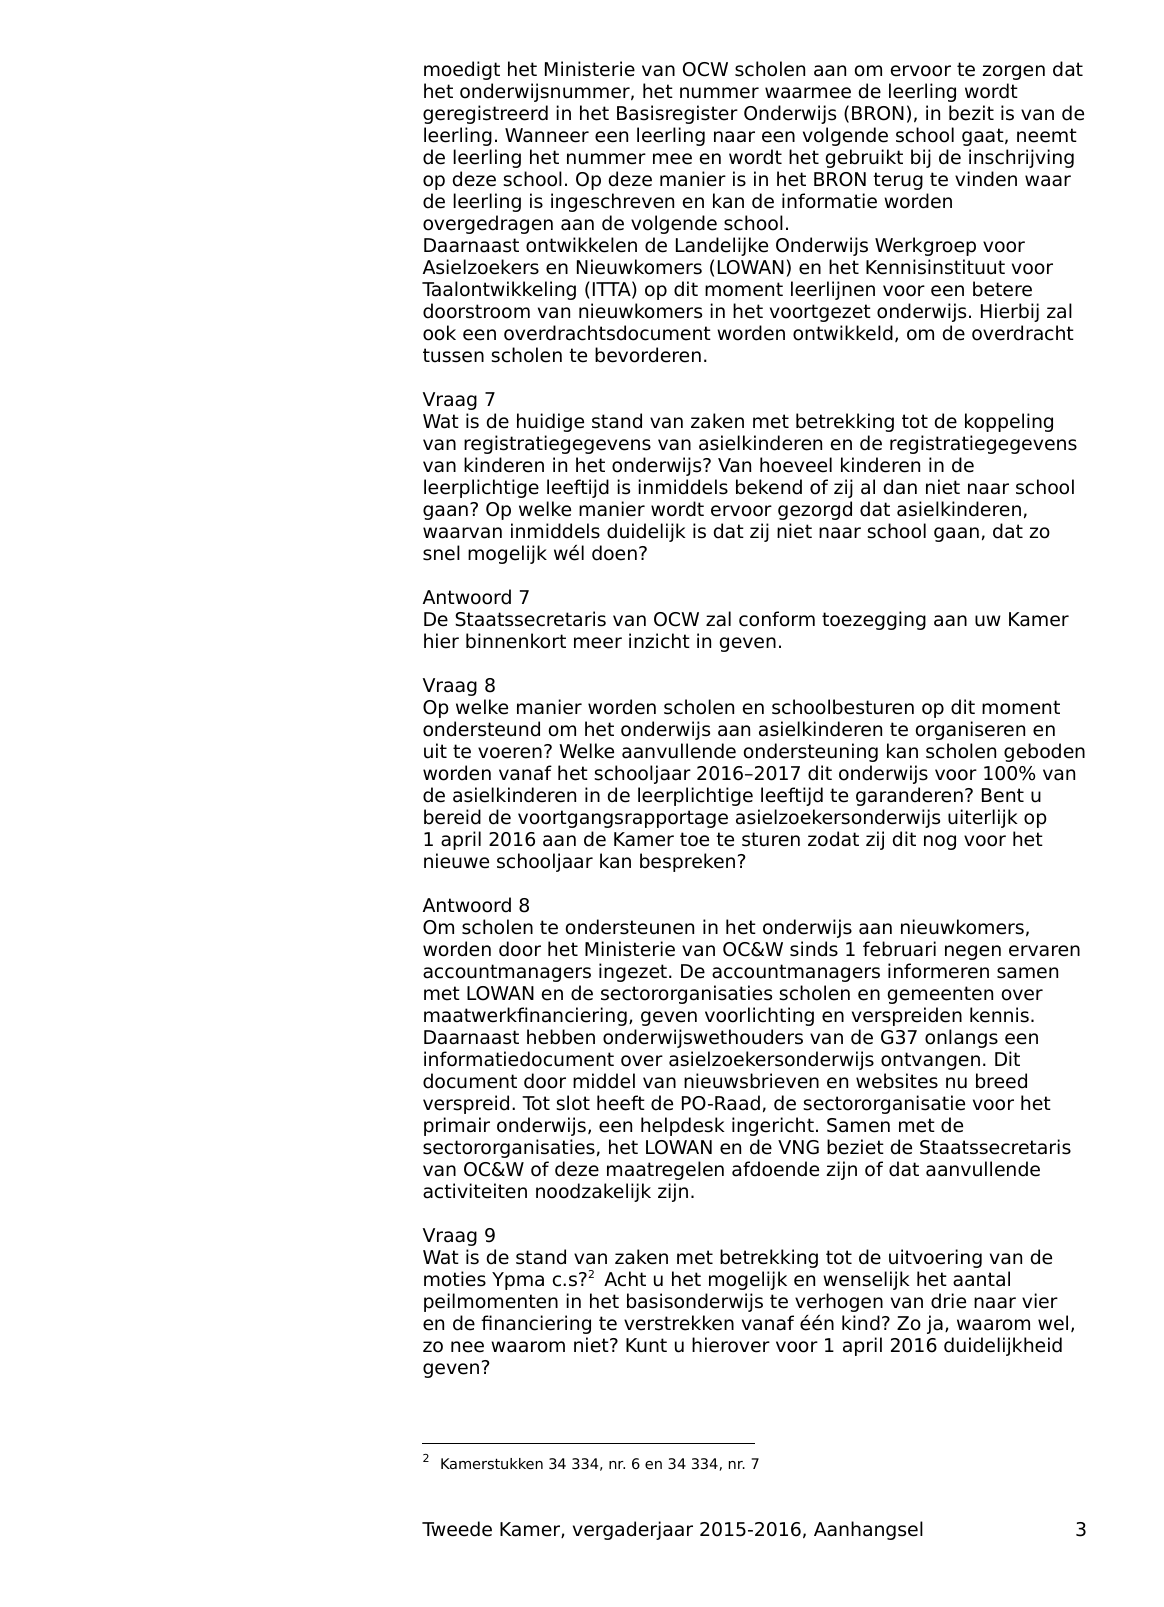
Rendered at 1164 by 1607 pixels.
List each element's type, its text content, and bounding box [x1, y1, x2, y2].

text Kamerstukken 34 334, nr. 6 en 34 334, nr. 7 [422, 1452, 1087, 1474]
text Om scholen te ondersteunen in het onderwijs aan nieuwkomers, worden door het Ministerie van OC&W sinds 1 februari negen ervaren accountmanagers ingezet. De accountmanagers informeren samen met LOWAN en de sectororganisaties scholen en gemeenten over maatwerkfinanciering, geven voorlichting en verspreiden kennis. Daarnaast hebben onderwijswethouders van de G37 onlangs een informatiedocument over asielzoekersonderwijs ontvangen. Dit document door middel van nieuwsbrieven en websites nu breed verspreid. Tot slot heeft de PO-Raad, de sectororganisatie voor het primair onderwijs, een helpdesk ingericht. Samen met de sectororganisaties, het LOWAN en de VNG beziet de Staatssecretaris van OC&W of deze maatregelen afdoende zijn of dat aanvullende activiteiten noodzakelijk zijn. [422, 917, 1087, 1203]
text De Staatssecretaris van OCW zal conform toezegging aan uw Kamer hier binnenkort meer inzicht in geven. [422, 609, 1087, 653]
text Antwoord 8 [422, 895, 1087, 917]
text moedigt het Ministerie van OCW scholen aan om ervoor te zorgen dat het onderwijsnummer, het nummer waarmee de leerling wordt geregistreerd in het Basisregister Onderwijs (BRON), in bezit is van de leerling. Wanneer een leerling naar een volgende school gaat, neemt de leerling het nummer mee en wordt het gebruikt bij de inschrijving op deze school. Op deze manier is in het BRON terug te vinden waar de leerling is ingeschreven en kan de informatie worden overgedragen aan de volgende school. [422, 59, 1087, 235]
text Op welke manier worden scholen en schoolbesturen op dit moment ondersteund om het onderwijs aan asielkinderen te organiseren en uit te voeren? Welke aanvullende ondersteuning kan scholen geboden worden vanaf het schooljaar 2016–2017 dit onderwijs voor 100% van de asielkinderen in de leerplichtige leeftijd te garanderen? Bent u bereid de voortgangsrapportage asielzoekersonderwijs uiterlijk op 1 april 2016 aan de Kamer toe te sturen zodat zij dit nog voor het nieuwe schooljaar kan bespreken? [422, 697, 1087, 873]
text Wat is de stand van zaken met betrekking tot de uitvoering van de moties Ypma c.s? Acht u het mogelijk en wenselijk het aantal peilmomenten in het basisonderwijs te verhogen van drie naar vier en de financiering te verstrekken vanaf één kind? Zo ja, waarom wel, zo nee waarom niet? Kunt u hierover voor 1 april 2016 duidelijkheid geven? [422, 1247, 1087, 1379]
text Vraag 8 [422, 675, 1087, 697]
text Wat is de huidige stand van zaken met betrekking tot de koppeling van registratiegegevens van asielkinderen en de registratiegegevens van kinderen in het onderwijs? Van hoeveel kinderen in de leerplichtige leeftijd is inmiddels bekend of zij al dan niet naar school gaan? Op welke manier wordt ervoor gezorgd dat asielkinderen, waarvan inmiddels duidelijk is dat zij niet naar school gaan, dat zo snel mogelijk wél doen? [422, 411, 1087, 565]
text Daarnaast ontwikkelen de Landelijke Onderwijs Werkgroep voor Asielzoekers en Nieuwkomers (LOWAN) en het Kennisinstituut voor Taalontwikkeling (ITTA) op dit moment leerlijnen voor een betere doorstroom van nieuwkomers in het voortgezet onderwijs. Hierbij zal ook een overdrachtsdocument worden ontwikkeld, om de overdracht tussen scholen te bevorderen. [422, 235, 1087, 367]
text Antwoord 7 [422, 587, 1087, 609]
text Vraag 9 [422, 1225, 1087, 1247]
text Vraag 7 [422, 389, 1087, 411]
